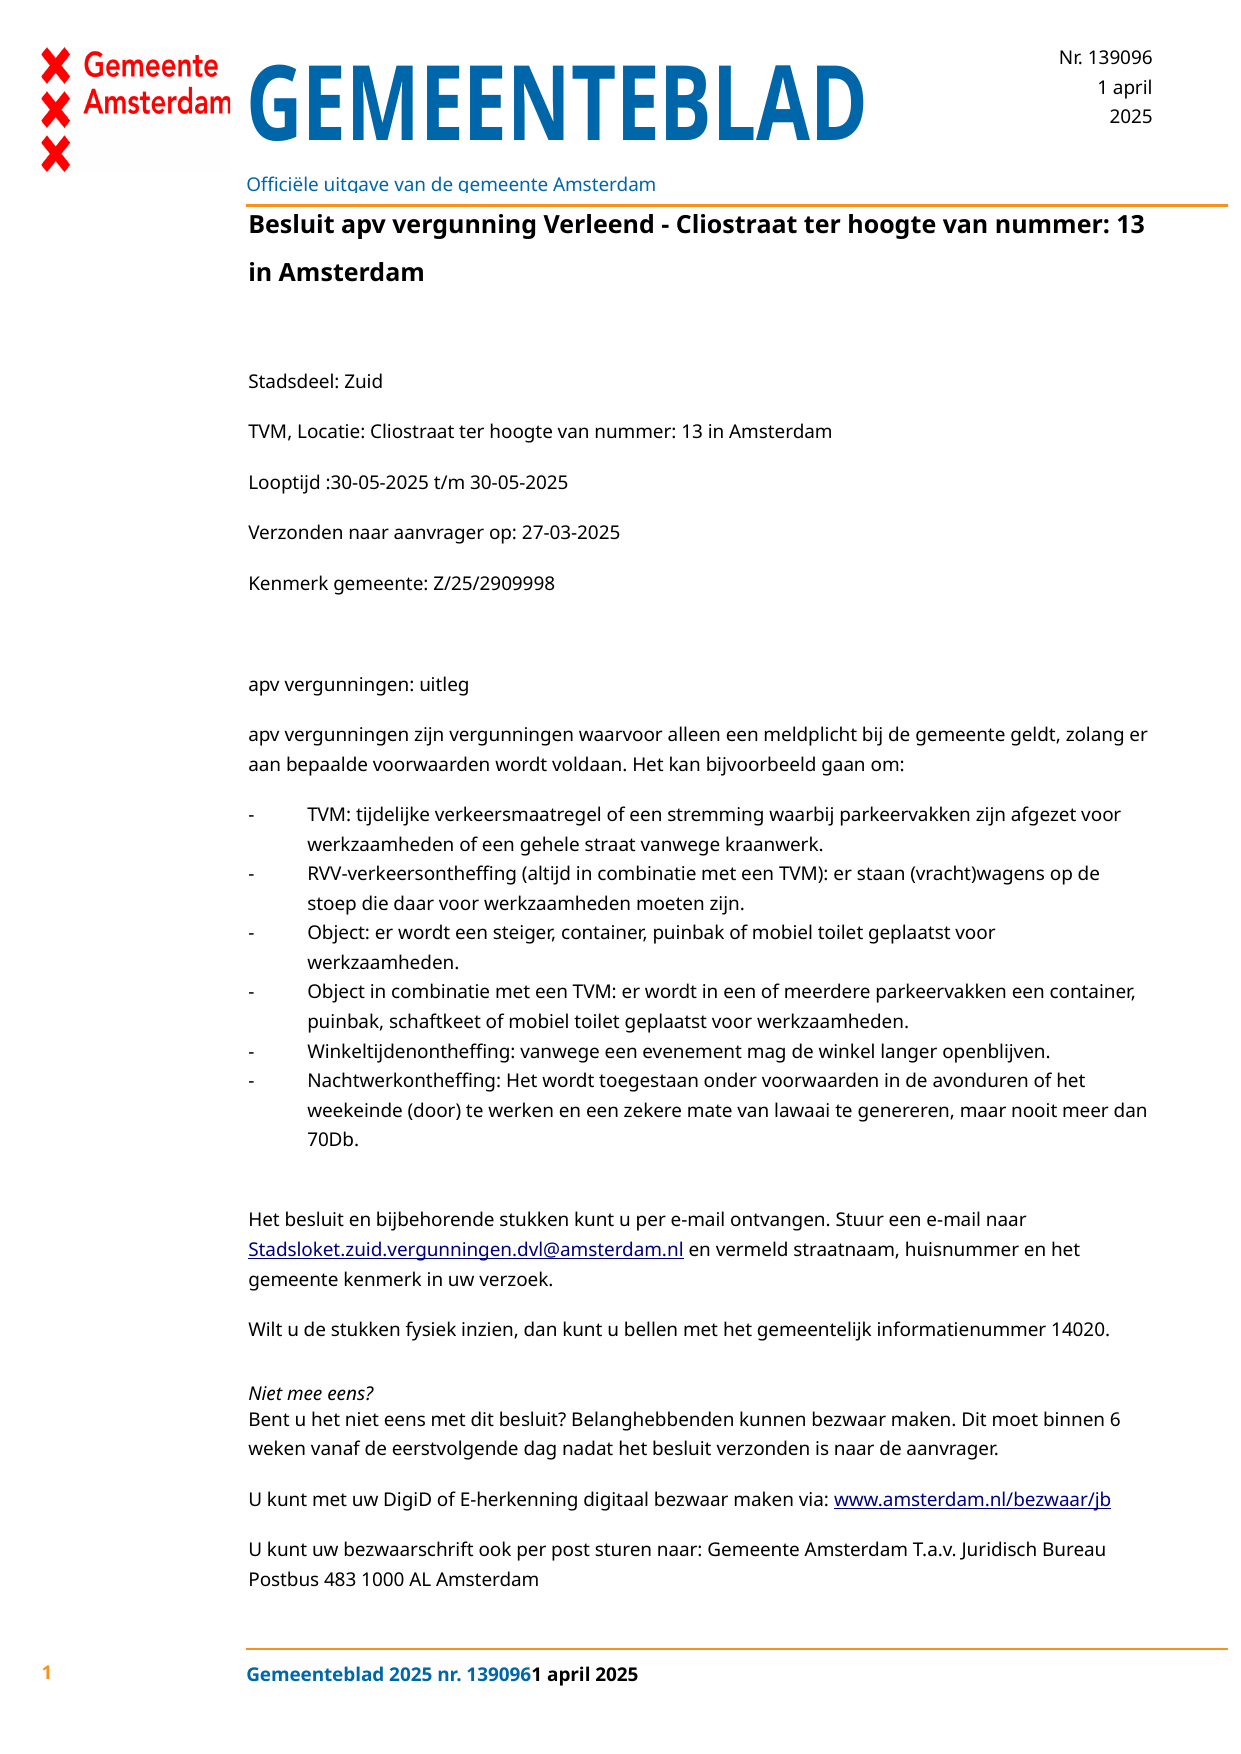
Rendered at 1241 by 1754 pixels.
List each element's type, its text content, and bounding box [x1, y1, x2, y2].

list Nachtwerkontheffing: Het wordt toegestaan onder voorwaarden in de avonduren of het weekeinde (door) te werken en een zekere mate van lawaai te genereren, maar nooit meer dan 70Db. [248, 1067, 1152, 1152]
text Bent u het niet eens met dit besluit? Belanghebbenden kunnen bezwaar maken. Dit moet binnen 6 weken vanaf de eerstvolgende dag nadat het besluit verzonden is naar de aanvrager. [248, 1406, 1152, 1461]
list Object in combinatie met een TVM: er wordt in een of meerdere parkeervakken een container, puinbak, schaftkeet of mobiel toilet geplaatst voor werkzaamheden. [248, 979, 1152, 1034]
text Stadsdeel: Zuid [248, 368, 1152, 394]
list TVM: tijdelijke verkeersmaatregel of een stremming waarbij parkeervakken zijn afgezet voor werkzaamheden of een gehele straat vanwege kraanwerk. [248, 801, 1152, 857]
text U kunt met uw DigiD of E-herkenning digitaal bezwaar maken via: www.amsterdam.nl/bezwaar/jb [248, 1486, 1152, 1512]
text Het besluit en bijbehorende stukken kunt u per e-mail ontvangen. Stuur een e-mail naar Stadsloket.zuid.vergunningen.dvl@amsterdam.nl en vermeld straatnaam, huisnummer en het gemeente kenmerk in uw verzoek. [248, 1207, 1152, 1292]
text Wilt u de stukken fysiek inzien, dan kunt u bellen met het gemeentelijk informatienummer 14020. [248, 1316, 1152, 1342]
list Winkeltijdenontheffing: vanwege een evenement mag de winkel langer openblijven. [248, 1038, 1152, 1064]
text TVM, Locatie: Cliostraat ter hoogte van nummer: 13 in Amsterdam [248, 419, 1152, 444]
text apv vergunningen: uitleg [248, 671, 1152, 697]
text U kunt uw bezwaarschrift ook per post sturen naar: Gemeente Amsterdam T.a.v. Juridisch Bureau Postbus 483 1000 AL Amsterdam [248, 1536, 1152, 1592]
text Verzonden naar aanvrager op: 27-03-2025 [248, 519, 1152, 545]
list Object: er wordt een steiger, container, puinbak of mobiel toilet geplaatst voor werkzaamheden. [248, 919, 1152, 975]
text apv vergunningen zijn vergunningen waarvoor alleen een meldplicht bij de gemeente geldt, zolang er aan bepaalde voorwaarden wordt voldaan. Het kan bijvoorbeeld gaan om: [248, 721, 1152, 777]
text Niet mee eens? [248, 1380, 1152, 1406]
text Besluit apv vergunning Verleend - Cliostraat ter hoogte van nummer: 13 in Amsterdam [248, 207, 1152, 288]
list RVV-verkeersontheffing (altijd in combinatie met een TVM): er staan (vracht)wagens op de stoep die daar voor werkzaamheden moeten zijn. [248, 860, 1152, 916]
text Kenmerk gemeente: Z/25/2909998 [248, 570, 1152, 596]
picture [41, 47, 231, 172]
text Looptijd :30-05-2025 t/m 30-05-2025 [248, 469, 1152, 495]
